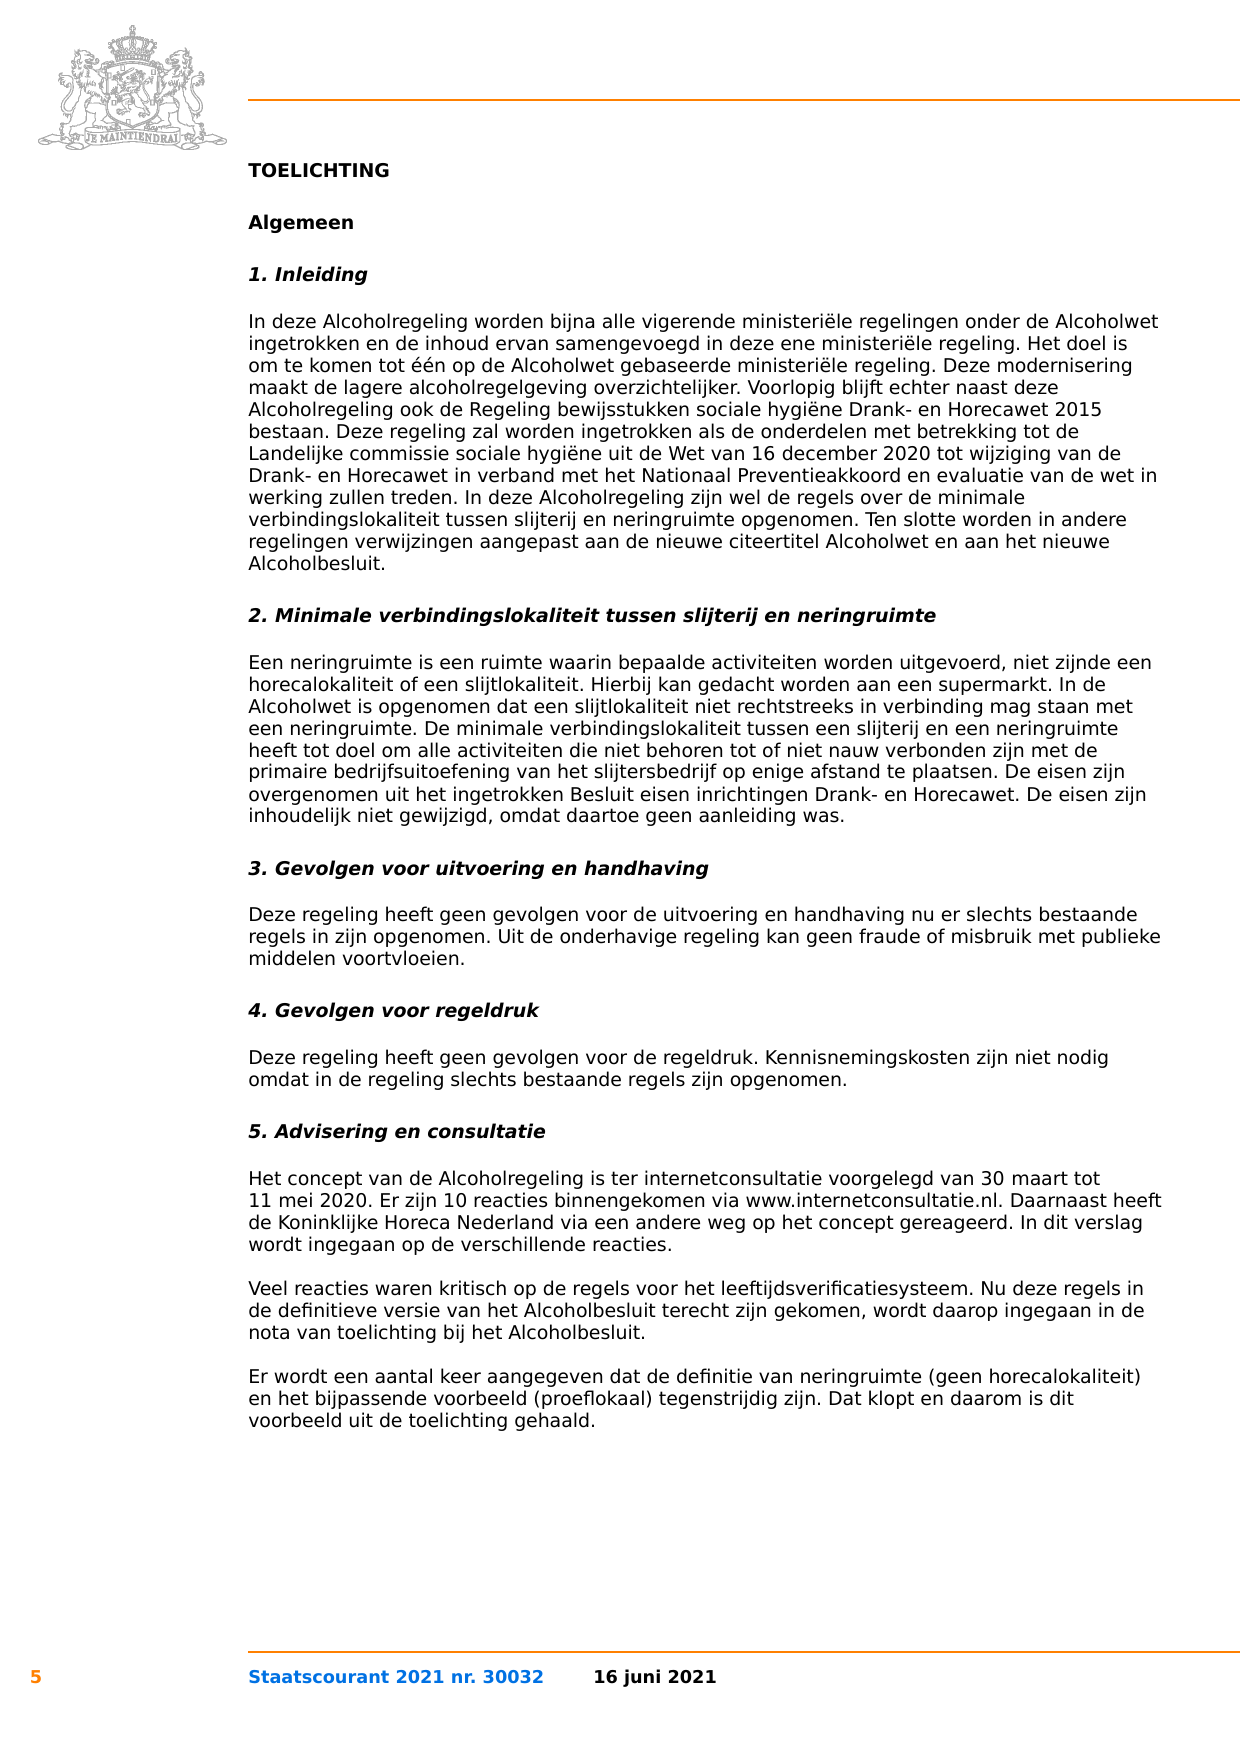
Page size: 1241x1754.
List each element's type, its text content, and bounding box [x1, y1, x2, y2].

text Deze regeling heeft geen gevolgen voor de uitvoering en handhaving nu er slechts bestaande regels in zijn opgenomen. Uit de onderhavige regeling kan geen fraude of misbruik met publieke middelen voortvloeien. [248, 904, 1163, 970]
subtitle 5. Advisering en consultatie [248, 1121, 1163, 1143]
text Deze regeling heeft geen gevolgen voor de regeldruk. Kennisnemingskosten zijn niet nodig omdat in de regeling slechts bestaande regels zijn opgenomen. [248, 1047, 1163, 1091]
subtitle Algemeen [248, 212, 1163, 234]
subtitle 2. Minimale verbindingslokaliteit tussen slijterij en neringruimte [248, 604, 1163, 627]
subtitle TOELICHTING [248, 160, 1163, 182]
subtitle 4. Gevolgen voor regeldruk [248, 1000, 1163, 1022]
subtitle 1. Inleiding [248, 264, 1163, 286]
picture [38, 25, 227, 150]
subtitle 3. Gevolgen voor uitvoering en handhaving [248, 857, 1163, 879]
text In deze Alcoholregeling worden bijna alle vigerende ministeriële regelingen onder de Alcoholwet ingetrokken en de inhoud ervan samengevoegd in deze ene ministeriële regeling. Het doel is om te komen tot één op de Alcoholwet gebaseerde ministeriële regeling. Deze modernisering maakt de lagere alcoholregelgeving overzichtelijker. Voorlopig blijft echter naast deze Alcoholregeling ook de Regeling bewijsstukken sociale hygiëne Drank- en Horecawet 2015 bestaan. Deze regeling zal worden ingetrokken als de onderdelen met betrekking tot de Landelijke commissie sociale hygiëne uit de Wet van 16 december 2020 tot wijziging van de Drank- en Horecawet in verband met het Nationaal Preventieakkoord en evaluatie van de wet in werking zullen treden. In deze Alcoholregeling zijn wel de regels over de minimale verbindingslokaliteit tussen slijterij en neringruimte opgenomen. Ten slotte worden in andere regelingen verwijzingen aangepast aan de nieuwe citeertitel Alcoholwet en aan het nieuwe Alcoholbesluit. [248, 311, 1163, 574]
text Er wordt een aantal keer aangegeven dat de definitie van neringruimte (geen horecalokaliteit) en het bijpassende voorbeeld (proeflokaal) tegenstrijdig zijn. Dat klopt en daarom is dit voorbeeld uit de toelichting gehaald. [248, 1366, 1163, 1432]
text Het concept van de Alcoholregeling is ter internetconsultatie voorgelegd van 30 maart tot 11 mei 2020. Er zijn 10 reacties binnengekomen via www.internetconsultatie.nl. Daarnaast heeft de Koninklijke Horeca Nederland via een andere weg op het concept gereageerd. In dit verslag wordt ingegaan op de verschillende reacties. [248, 1168, 1163, 1256]
text Een neringruimte is een ruimte waarin bepaalde activiteiten worden uitgevoerd, niet zijnde een horecalokaliteit of een slijtlokaliteit. Hierbij kan gedacht worden aan een supermarkt. In de Alcoholwet is opgenomen dat een slijtlokaliteit niet rechtstreeks in verbinding mag staan met een neringruimte. De minimale verbindingslokaliteit tussen een slijterij en een neringruimte heeft tot doel om alle activiteiten die niet behoren tot of niet nauw verbonden zijn met de primaire bedrijfsuitoefening van het slijtersbedrijf op enige afstand te plaatsen. De eisen zijn overgenomen uit het ingetrokken Besluit eisen inrichtingen Drank- en Horecawet. De eisen zijn inhoudelijk niet gewijzigd, omdat daartoe geen aanleiding was. [248, 652, 1163, 827]
text Veel reacties waren kritisch op de regels voor het leeftijdsverificatiesysteem. Nu deze regels in de definitieve versie van het Alcoholbesluit terecht zijn gekomen, wordt daarop ingegaan in de nota van toelichting bij het Alcoholbesluit. [248, 1278, 1163, 1344]
